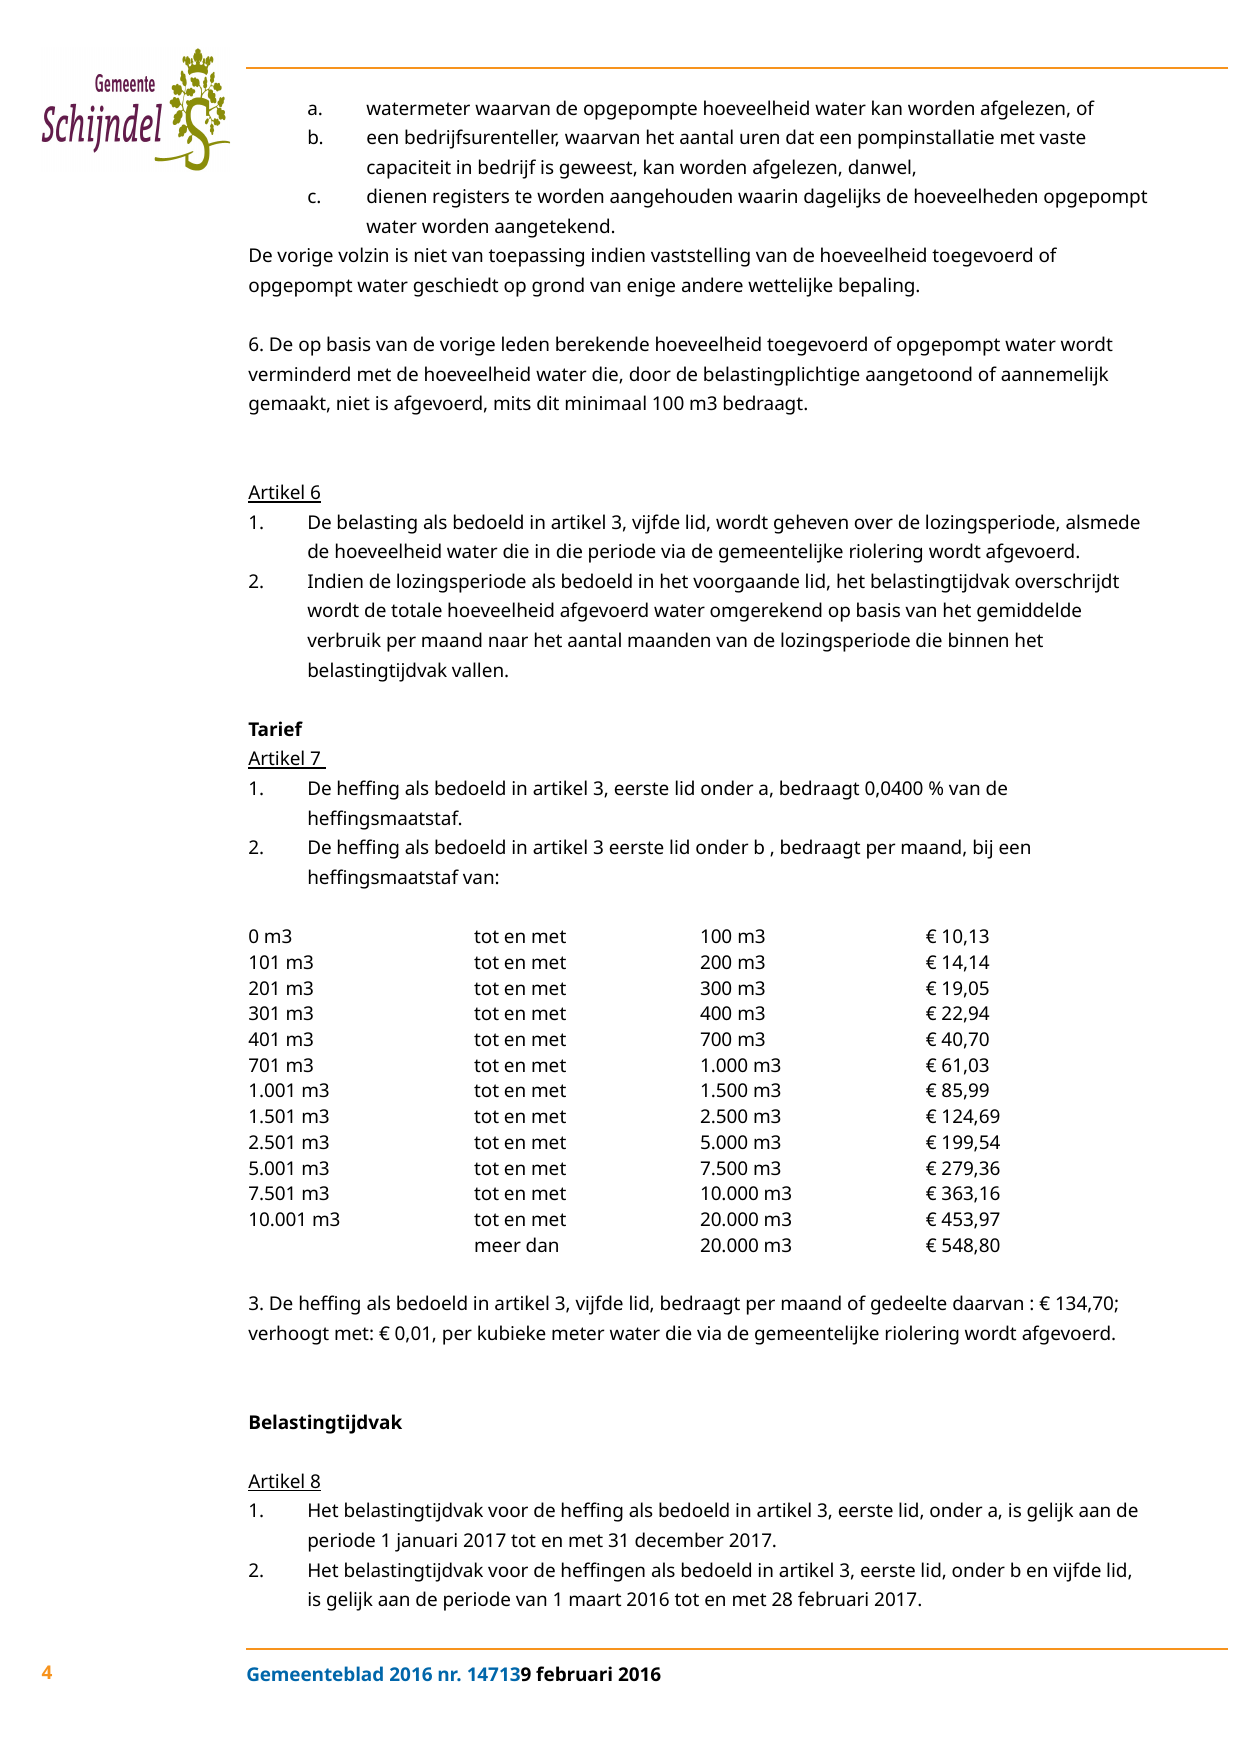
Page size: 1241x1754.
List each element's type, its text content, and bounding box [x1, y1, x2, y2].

table_cell 2.501 m3 [248, 1129, 474, 1155]
table_cell 20.000 m3 [700, 1206, 926, 1232]
table_cell 10.001 m3 [248, 1206, 474, 1232]
table_cell meer dan [474, 1232, 700, 1258]
table_cell € 124,69 [926, 1103, 1152, 1129]
table_cell 5.000 m3 [700, 1129, 926, 1155]
table_cell 2.500 m3 [700, 1103, 926, 1129]
table_cell € 40,70 [926, 1026, 1152, 1052]
table_header € 10,13 [926, 923, 1152, 949]
text 6. De op basis van de vorige leden berekende hoeveelheid toegevoerd of opgepompt water wordt verminderd met de hoeveelheid water die, door de belastingplichtige aangetoond of aannemelijk gemaakt, niet is afgevoerd, mits dit minimaal 100 m3 bedraagt. [248, 331, 1152, 416]
text De vorige volzin is niet van toepassing indien vaststelling van de hoeveelheid toegevoerd of opgepompt water geschiedt op grond van enige andere wettelijke bepaling. [248, 243, 1152, 298]
table_cell € 279,36 [926, 1155, 1152, 1181]
table_cell € 199,54 [926, 1129, 1152, 1155]
table_cell 1.500 m3 [700, 1078, 926, 1103]
table_cell 300 m3 [700, 975, 926, 1000]
table_cell tot en met [474, 1052, 700, 1078]
text Artikel 6 [248, 479, 1152, 505]
list De belasting als bedoeld in artikel 3, vijfde lid, wordt geheven over de lozingsperiode, alsmede de hoeveelheid water die in die periode via de gemeentelijke riolering wordt afgevoerd. [248, 509, 1152, 564]
table_header 0 m3 [248, 923, 474, 949]
table_cell tot en met [474, 949, 700, 975]
list Het belastingtijdvak voor de heffing als bedoeld in artikel 3, eerste lid, onder a, is gelijk aan de periode 1 januari 2017 tot en met 31 december 2017. [248, 1498, 1152, 1553]
list dienen registers te worden aangehouden waarin dagelijks de hoeveelheden opgepompt water worden aangetekend. [307, 183, 1152, 239]
table_cell tot en met [474, 1155, 700, 1181]
table_cell 301 m3 [248, 1000, 474, 1026]
table_cell tot en met [474, 1181, 700, 1206]
table_cell 1.001 m3 [248, 1078, 474, 1103]
table_cell 10.000 m3 [700, 1181, 926, 1206]
list De heffing als bedoeld in artikel 3, eerste lid onder a, bedraagt 0,0400 % van de heffingsmaatstaf. [248, 775, 1152, 831]
list watermeter waarvan de opgepompte hoeveelheid water kan worden afgelezen, of [307, 95, 1152, 121]
table_cell 5.001 m3 [248, 1155, 474, 1181]
list Het belastingtijdvak voor de heffingen als bedoeld in artikel 3, eerste lid, onder b en vijfde lid, is gelijk aan de periode van 1 maart 2016 tot en met 28 februari 2017. [248, 1557, 1152, 1612]
table_cell 201 m3 [248, 975, 474, 1000]
text Tarief [248, 716, 1152, 742]
table_cell 101 m3 [248, 949, 474, 975]
text Artikel 7 [248, 746, 1152, 771]
table_cell tot en met [474, 1078, 700, 1103]
table_cell € 14,14 [926, 949, 1152, 975]
list Indien de lozingsperiode als bedoeld in het voorgaande lid, het belastingtijdvak overschrijdt wordt de totale hoeveelheid afgevoerd water omgerekend op basis van het gemiddelde verbruik per maand naar het aantal maanden van de lozingsperiode die binnen het belastingtijdvak vallen. [248, 568, 1152, 683]
table_cell € 22,94 [926, 1000, 1152, 1026]
table_cell 1.501 m3 [248, 1103, 474, 1129]
table_cell 20.000 m3 [700, 1232, 926, 1258]
table_cell 200 m3 [700, 949, 926, 975]
table_cell tot en met [474, 1129, 700, 1155]
table_cell 1.000 m3 [700, 1052, 926, 1078]
table_header 100 m3 [700, 923, 926, 949]
table_cell 7.500 m3 [700, 1155, 926, 1181]
table_cell € 363,16 [926, 1181, 1152, 1206]
text Belastingtijdvak [248, 1409, 1152, 1434]
list De heffing als bedoeld in artikel 3 eerste lid onder b , bedraagt per maand, bij een heffingsmaatstaf van: [248, 834, 1152, 890]
table_cell tot en met [474, 1026, 700, 1052]
table_cell € 453,97 [926, 1206, 1152, 1232]
table_cell [248, 1232, 474, 1258]
table_cell tot en met [474, 975, 700, 1000]
table_cell € 19,05 [926, 975, 1152, 1000]
table_cell € 85,99 [926, 1078, 1152, 1103]
table_header tot en met [474, 923, 700, 949]
picture [41, 47, 231, 172]
text 3. De heffing als bedoeld in artikel 3, vijfde lid, bedraagt per maand of gedeelte daarvan : € 134,70; [248, 1291, 1152, 1316]
list een bedrijfsurenteller, waarvan het aantal uren dat een pompinstallatie met vaste capaciteit in bedrijf is geweest, kan worden afgelezen, danwel, [307, 124, 1152, 180]
text verhoogt met: € 0,01, per kubieke meter water die via de gemeentelijke riolering wordt afgevoerd. [248, 1320, 1152, 1346]
table_cell tot en met [474, 1206, 700, 1232]
table_cell 700 m3 [700, 1026, 926, 1052]
table_cell tot en met [474, 1000, 700, 1026]
table_cell 7.501 m3 [248, 1181, 474, 1206]
table_cell 401 m3 [248, 1026, 474, 1052]
table_cell tot en met [474, 1103, 700, 1129]
table_cell € 61,03 [926, 1052, 1152, 1078]
table_cell 400 m3 [700, 1000, 926, 1026]
text Artikel 8 [248, 1468, 1152, 1494]
table_cell 701 m3 [248, 1052, 474, 1078]
table_cell € 548,80 [926, 1232, 1152, 1258]
